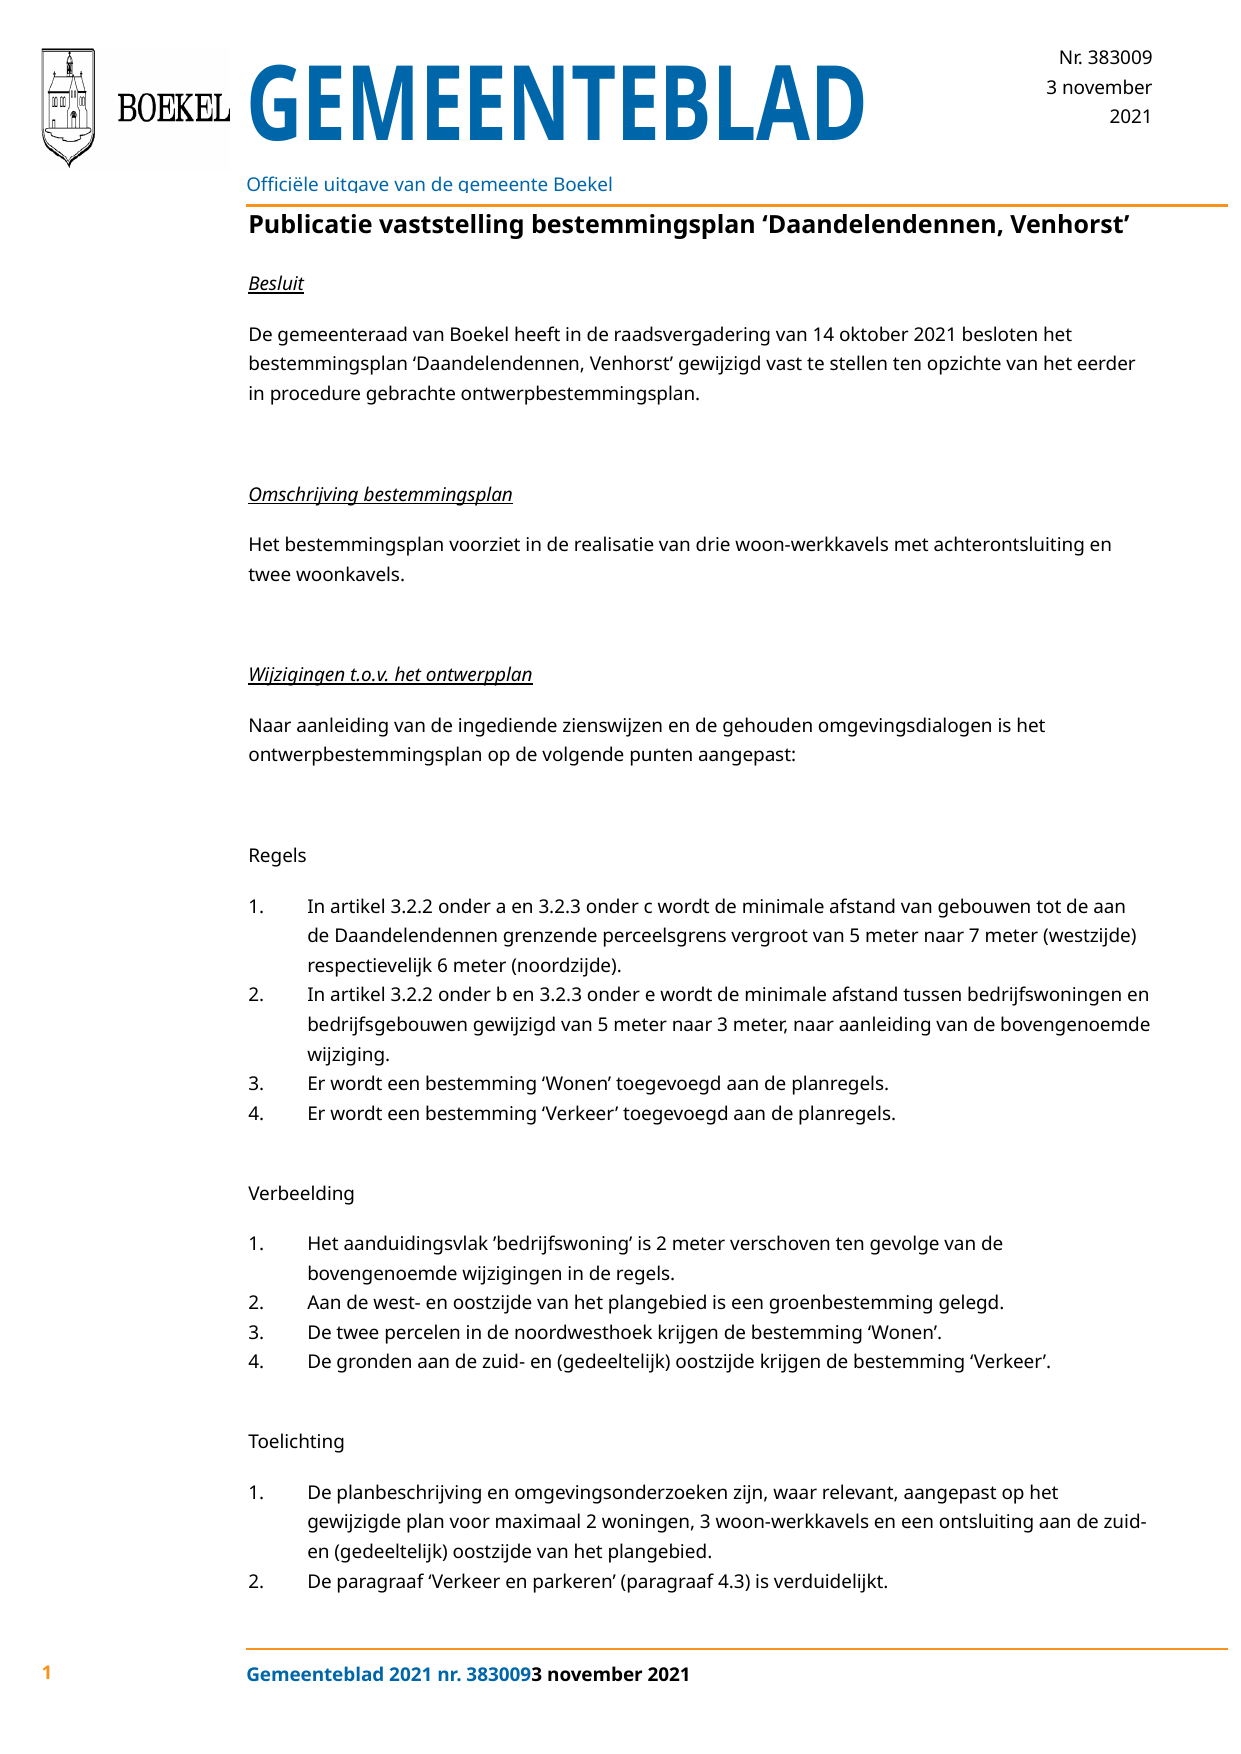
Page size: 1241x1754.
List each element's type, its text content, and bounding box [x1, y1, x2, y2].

text Regels [248, 842, 1152, 868]
text Publicatie vaststelling bestemmingsplan ‘Daandelendennen, Venhorst’ [248, 207, 1152, 241]
text Besluit [248, 270, 1152, 296]
text Toelichting [248, 1429, 1152, 1454]
list De planbeschrijving en omgevingsonderzoeken zijn, waar relevant, aangepast op het gewijzigde plan voor maximaal 2 woningen, 3 woon-werkkavels en een ontsluiting aan de zuid- en (gedeeltelijk) oostzijde van het plangebied. [248, 1479, 1152, 1564]
picture [41, 47, 231, 172]
list In artikel 3.2.2 onder b en 3.2.3 onder e wordt de minimale afstand tussen bedrijfswoningen en bedrijfsgebouwen gewijzigd van 5 meter naar 3 meter, naar aanleiding van de bovengenoemde wijziging. [248, 982, 1152, 1066]
list De gronden aan de zuid- en (gedeeltelijk) oostzijde krijgen de bestemming ‘Verkeer’. [248, 1349, 1152, 1374]
list De twee percelen in de noordwesthoek krijgen de bestemming ‘Wonen’. [248, 1319, 1152, 1345]
list In artikel 3.2.2 onder a en 3.2.3 onder c wordt de minimale afstand van gebouwen tot de aan de Daandelendennen grenzende perceelsgrens vergroot van 5 meter naar 7 meter (westzijde) respectievelijk 6 meter (noordzijde). [248, 893, 1152, 978]
text De gemeenteraad van Boekel heeft in de raadsvergadering van 14 oktober 2021 besloten het bestemmingsplan ‘Daandelendennen, Venhorst’ gewijzigd vast te stellen ten opzichte van het eerder in procedure gebrachte ontwerpbestemmingsplan. [248, 321, 1152, 406]
text Het bestemmingsplan voorziet in de realisatie van drie woon-werkkavels met achterontsluiting en twee woonkavels. [248, 531, 1152, 586]
list Er wordt een bestemming ‘Verkeer’ toegevoegd aan de planregels. [248, 1100, 1152, 1126]
list Aan de west- en oostzijde van het plangebied is een groenbestemming gelegd. [248, 1289, 1152, 1315]
text Verbeelding [248, 1180, 1152, 1206]
list Het aanduidingsvlak ’bedrijfswoning’ is 2 meter verschoven ten gevolge van de bovengenoemde wijzigingen in de regels. [248, 1230, 1152, 1286]
text Wijzigingen t.o.v. het ontwerpplan [248, 662, 1152, 687]
text Omschrijving bestemmingsplan [248, 481, 1152, 506]
list Er wordt een bestemming ‘Wonen’ toegevoegd aan de planregels. [248, 1070, 1152, 1096]
text Naar aanleiding van de ingediende zienswijzen en de gehouden omgevingsdialogen is het ontwerpbestemmingsplan op de volgende punten aangepast: [248, 712, 1152, 767]
list De paragraaf ‘Verkeer en parkeren’ (paragraaf 4.3) is verduidelijkt. [248, 1568, 1152, 1593]
